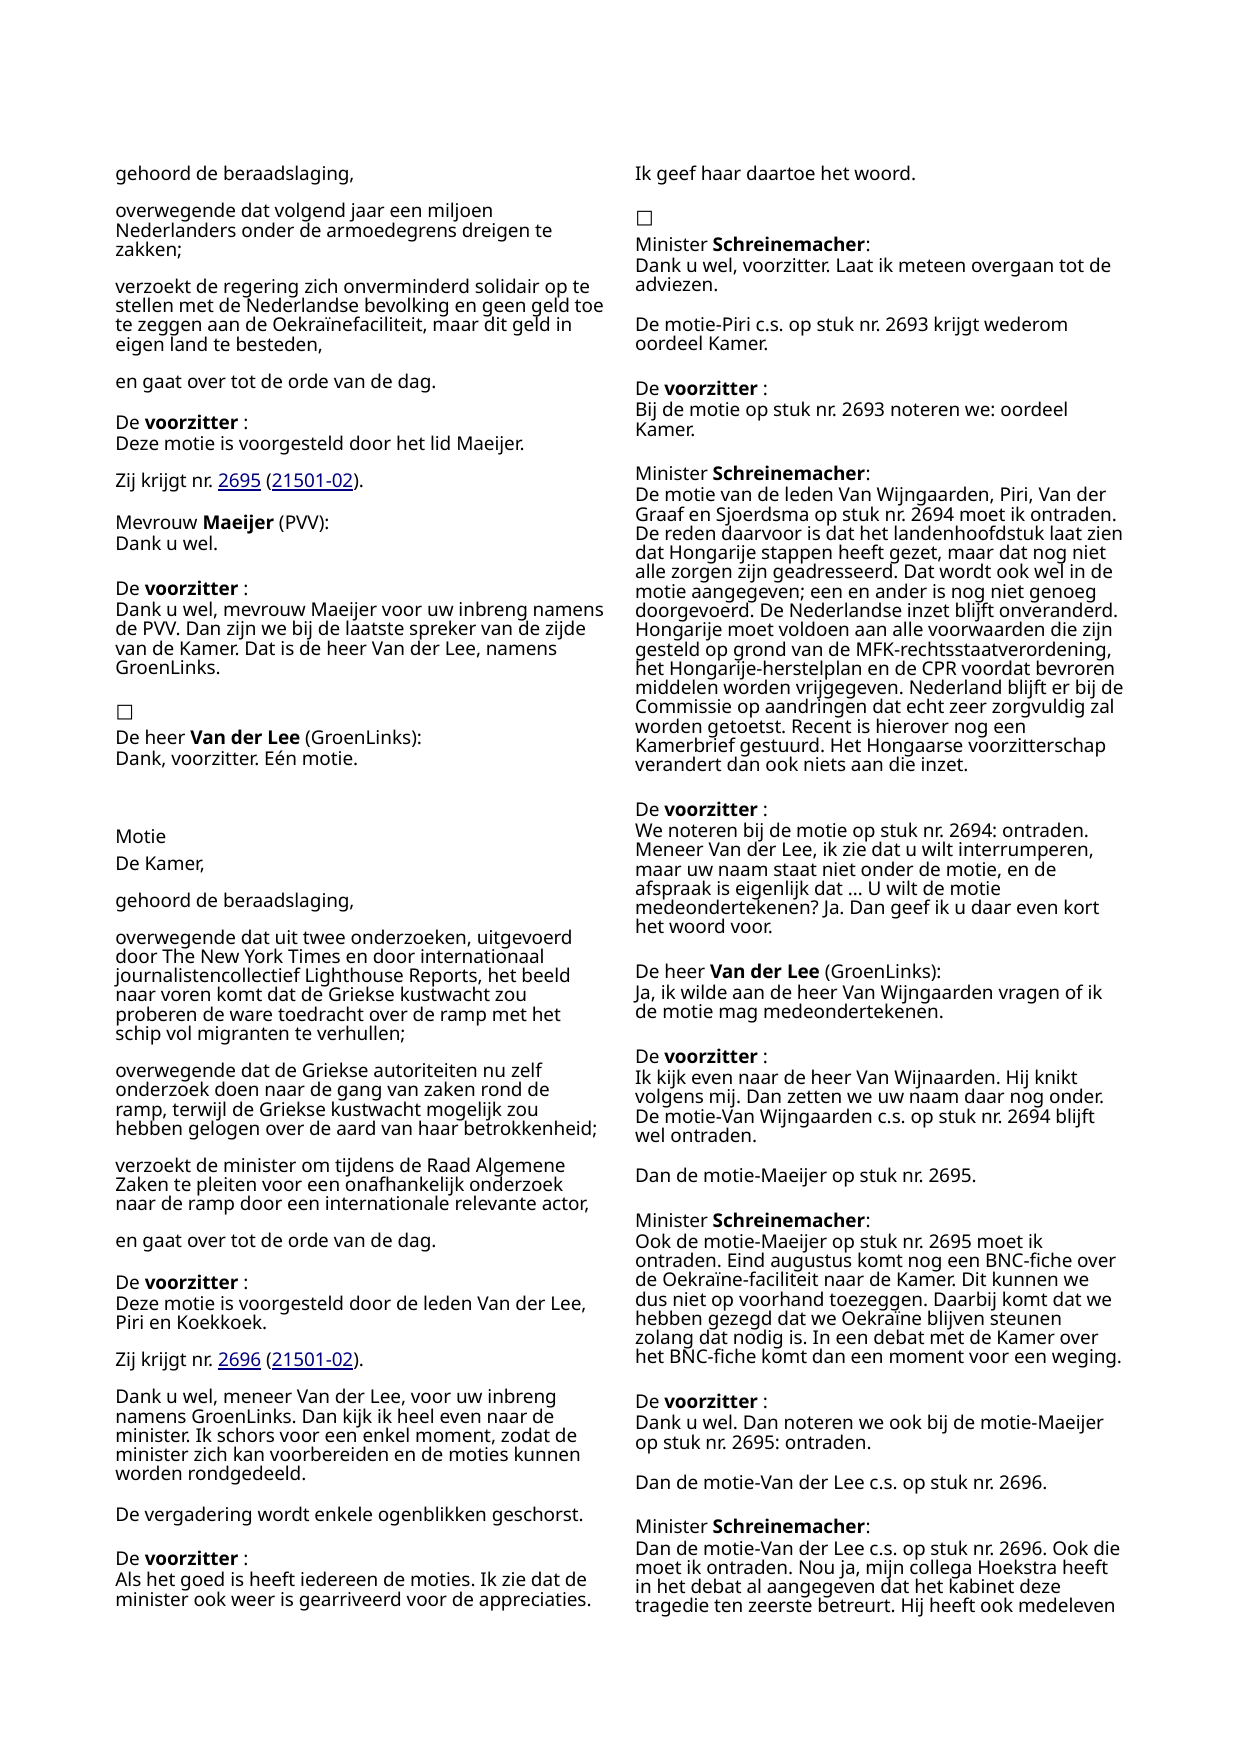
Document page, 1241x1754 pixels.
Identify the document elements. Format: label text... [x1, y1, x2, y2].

text Minister Schreinemacher: [635, 1514, 1125, 1539]
text Minister Schreinemacher: [635, 231, 1125, 257]
text Minister Schreinemacher: [635, 1207, 1125, 1233]
text Dan de motie-Van der Lee c.s. op stuk nr. 2696. [635, 1474, 1125, 1493]
text De voorzitter : [635, 1389, 1125, 1414]
text Dan de motie-Maeijer op stuk nr. 2695. [635, 1167, 1125, 1186]
text De voorzitter : [115, 1546, 605, 1571]
text De voorzitter : [115, 409, 605, 435]
text De vergadering wordt enkele ogenblikken geschorst. [115, 1506, 605, 1525]
text Dank u wel. Dan noteren we ook bij de motie-Maeijer op stuk nr. 2695: ontraden. [635, 1414, 1125, 1453]
text verzoekt de regering zich onverminderd solidair op te stellen met de Nederlandse bevolking en geen geld toe te zeggen aan de Oekraïnefaciliteit, maar dit geld in eigen land te besteden, [115, 278, 605, 355]
text ⬜ [115, 699, 605, 724]
text Ik geef haar daartoe het woord. [635, 165, 1125, 184]
text De voorzitter : [635, 1043, 1125, 1069]
text Zij krijgt nr. 2696 (21501-02). [115, 1351, 605, 1371]
text De heer Van der Lee (GroenLinks): [115, 724, 605, 750]
text gehoord de beraadslaging, [115, 165, 605, 184]
text De voorzitter : [115, 575, 605, 601]
text De voorzitter : [635, 796, 1125, 822]
text Bij de motie op stuk nr. 2693 noteren we: oordeel Kamer. [635, 401, 1125, 440]
text Deze motie is voorgesteld door de leden Van der Lee, Piri en Koekkoek. [115, 1295, 605, 1333]
text Deze motie is voorgesteld door het lid Maeijer. [115, 435, 605, 454]
text Dank, voorzitter. Eén motie. [115, 750, 605, 769]
text Dank u wel. [115, 535, 605, 554]
text De voorzitter : [115, 1269, 605, 1295]
text ⬜ [635, 205, 1125, 231]
text Minister Schreinemacher: [635, 461, 1125, 486]
text overwegende dat de Griekse autoriteiten nu zelf onderzoek doen naar de gang van zaken rond de ramp, terwijl de Griekse kustwacht mogelijk zou hebben gelogen over de aard van haar betrokkenheid; [115, 1062, 605, 1139]
text gehoord de beraadslaging, [115, 892, 605, 911]
text en gaat over tot de orde van de dag. [115, 373, 605, 392]
text Ik kijk even naar de heer Van Wijnaarden. Hij knikt volgens mij. Dan zetten we uw naam daar nog onder. De motie-Van Wijngaarden c.s. op stuk nr. 2694 blijft wel ontraden. [635, 1069, 1125, 1146]
text Als het goed is heeft iedereen de moties. Ik zie dat de minister ook weer is gearriveerd voor de appreciaties. [115, 1571, 605, 1610]
text De motie-Piri c.s. op stuk nr. 2693 krijgt wederom oordeel Kamer. [635, 316, 1125, 355]
text De motie van de leden Van Wijngaarden, Piri, Van der Graaf en Sjoerdsma op stuk nr. 2694 moet ik ontraden. De reden daarvoor is dat het landenhoofdstuk laat zien dat Hongarije stappen heeft gezet, maar dat nog niet alle zorgen zijn geadresseerd. Dat wordt ook wel in de motie aangegeven; een en ander is nog niet genoeg doorgevoerd. De Nederlandse inzet blijft onveranderd. Hongarije moet voldoen aan alle voorwaarden die zijn gesteld op grond van de MFK-rechtsstaatverordening, het Hongarije-herstelplan en de CPR voordat bevroren middelen worden vrijgegeven. Nederland blijft er bij de Commissie op aandringen dat echt zeer zorgvuldig zal worden getoetst. Recent is hierover nog een Kamerbrief gestuurd. Het Hongaarse voorzitterschap verandert dan ook niets aan die inzet. [635, 486, 1125, 775]
text Ja, ik wilde aan de heer Van Wijngaarden vragen of ik de motie mag medeondertekenen. [635, 984, 1125, 1023]
text overwegende dat uit twee onderzoeken, uitgevoerd door The New York Times en door internationaal journalistencollectief Lighthouse Reports, het beeld naar voren komt dat de Griekse kustwacht zou proberen de ware toedracht over de ramp met het schip vol migranten te verhullen; [115, 929, 605, 1044]
text De voorzitter : [635, 376, 1125, 401]
text De Kamer, [115, 855, 605, 874]
text Motie [115, 823, 605, 849]
text Dan de motie-Van der Lee c.s. op stuk nr. 2696. Ook die moet ik ontraden. Nou ja, mijn collega Hoekstra heeft in het debat al aangegeven dat het kabinet deze tragedie ten zeerste betreurt. Hij heeft ook medeleven [635, 1539, 1125, 1617]
text Dank u wel, meneer Van der Lee, voor uw inbreng namens GroenLinks. Dan kijk ik heel even naar de minister. Ik schors voor een enkel moment, zodat de minister zich kan voorbereiden en de moties kunnen worden rondgedeeld. [115, 1388, 605, 1485]
text De heer Van der Lee (GroenLinks): [635, 958, 1125, 984]
text Dank u wel, mevrouw Maeijer voor uw inbreng namens de PVV. Dan zijn we bij de laatste spreker van de zijde van de Kamer. Dat is de heer Van der Lee, namens GroenLinks. [115, 601, 605, 678]
text Mevrouw Maeijer (PVV): [115, 509, 605, 535]
text overwegende dat volgend jaar een miljoen Nederlanders onder de armoedegrens dreigen te zakken; [115, 202, 605, 260]
text en gaat over tot de orde van de dag. [115, 1232, 605, 1252]
text Dank u wel, voorzitter. Laat ik meteen overgaan tot de adviezen. [635, 257, 1125, 295]
text verzoekt de minister om tijdens de Raad Algemene Zaken te pleiten voor een onafhankelijk onderzoek naar de ramp door een internationale relevante actor, [115, 1157, 605, 1214]
text We noteren bij de motie op stuk nr. 2694: ontraden. Meneer Van der Lee, ik zie dat u wilt interrumperen, maar uw naam staat niet onder de motie, en de afspraak is eigenlijk dat … U wilt de motie medeondertekenen? Ja. Dan geef ik u daar even kort het woord voor. [635, 822, 1125, 938]
text Zij krijgt nr. 2695 (21501-02). [115, 472, 605, 492]
text Ook de motie-Maeijer op stuk nr. 2695 moet ik ontraden. Eind augustus komt nog een BNC-fiche over de Oekraïne-faciliteit naar de Kamer. Dit kunnen we dus niet op voorhand toezeggen. Daarbij komt dat we hebben gezegd dat we Oekraïne blijven steunen zolang dat nodig is. In een debat met de Kamer over het BNC-fiche komt dan een moment voor een weging. [635, 1233, 1125, 1368]
